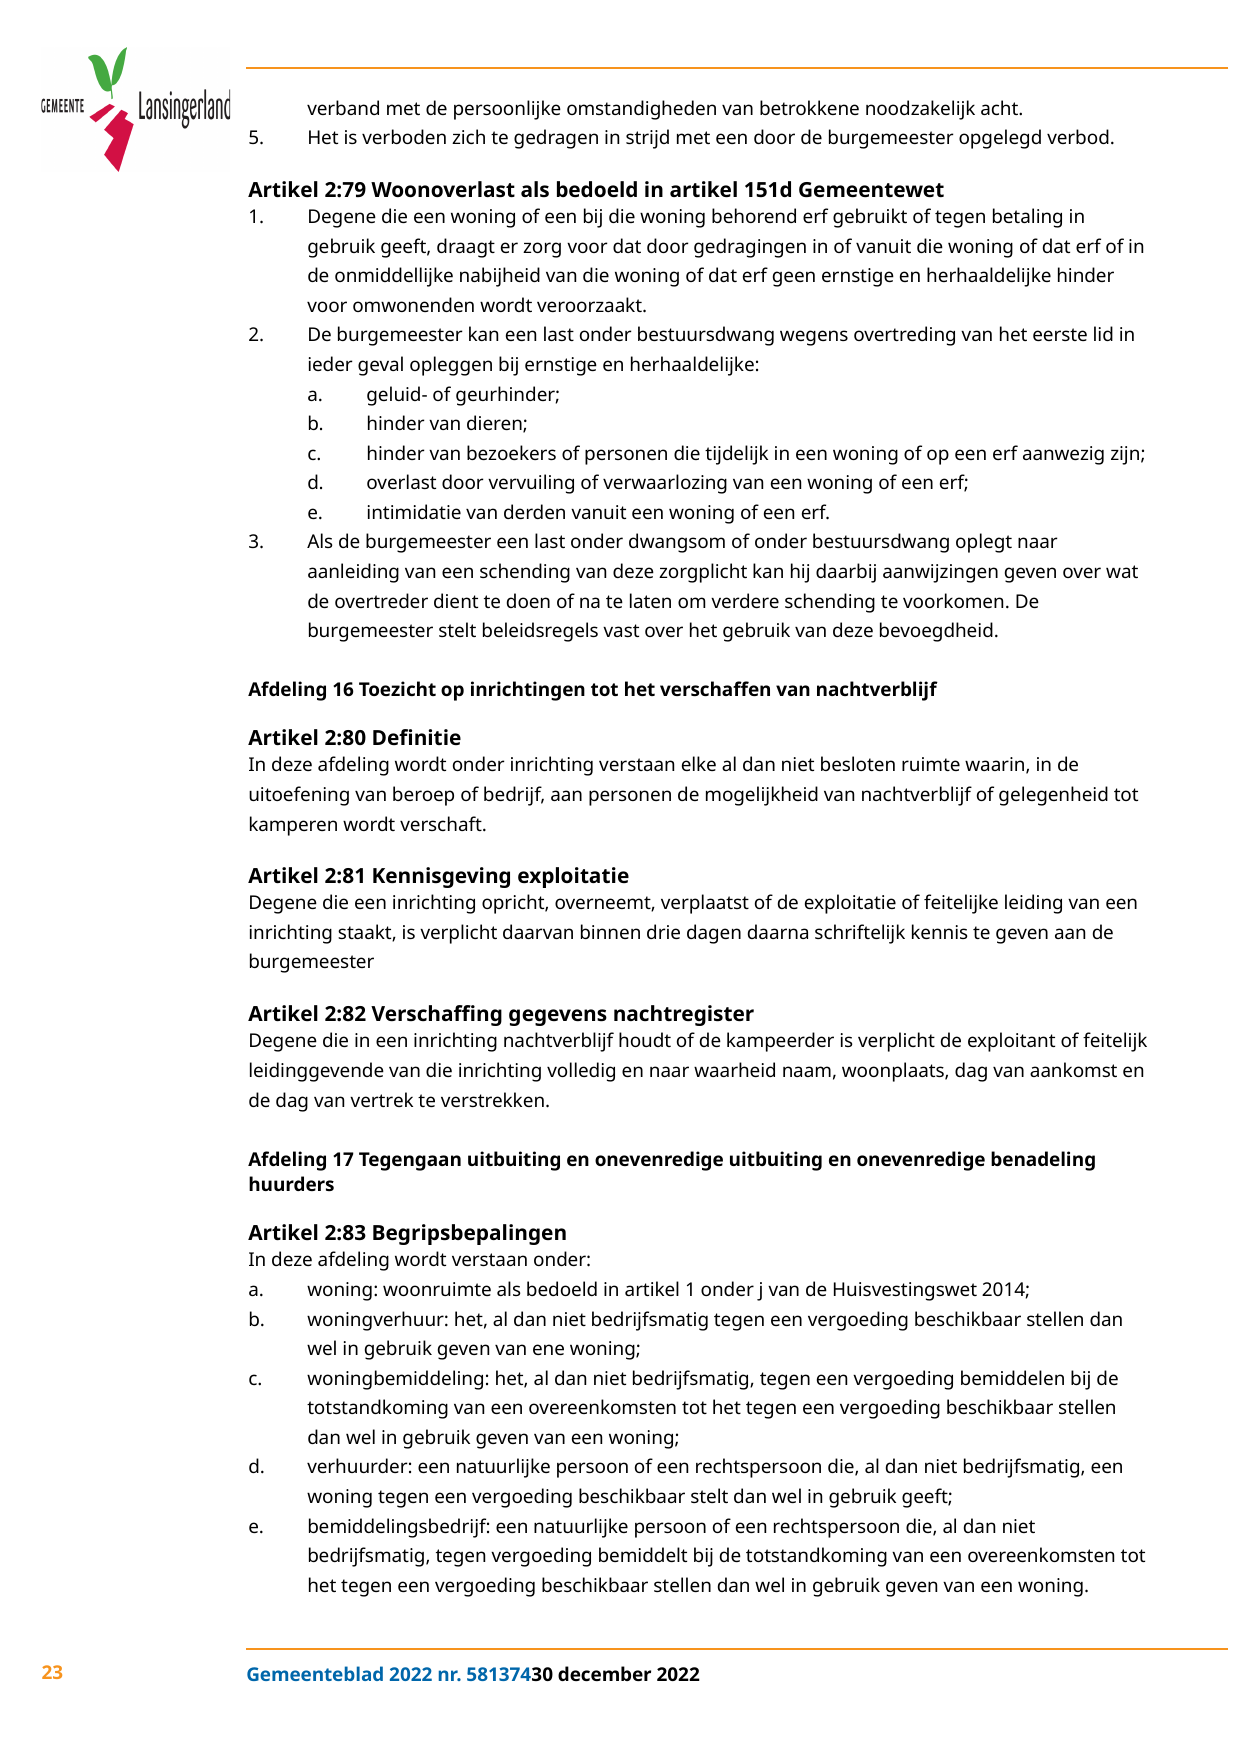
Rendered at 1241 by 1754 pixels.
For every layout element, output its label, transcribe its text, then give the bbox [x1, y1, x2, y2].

text In deze afdeling wordt onder inrichting verstaan elke al dan niet besloten ruimte waarin, in de uitoefening van beroep of bedrijf, aan personen de mogelijkheid van nachtverblijf of gelegenheid tot kamperen wordt verschaft. [248, 752, 1152, 836]
picture [41, 47, 231, 172]
list hinder van dieren; [307, 410, 1152, 436]
text Artikel 2:82 Verschaffing gegevens nachtregister [248, 999, 1152, 1028]
list De burgemeester kan een last onder bestuursdwang wegens overtreding van het eerste lid in ieder geval opleggen bij ernstige en herhaaldelijke: [248, 322, 1152, 377]
list overlast door vervuiling of verwaarlozing van een woning of een erf; [307, 469, 1152, 495]
list Als de burgemeester een last onder dwangsom of onder bestuursdwang oplegt naar aanleiding van een schending van deze zorgplicht kan hij daarbij aanwijzingen geven over wat de overtreder dient te doen of na te laten om verdere schending te voorkomen. De burgemeester stelt beleidsregels vast over het gebruik van deze bevoegdheid. [248, 529, 1152, 643]
text Afdeling 16 Toezicht op inrichtingen tot het verschaffen van nachtverblijf [248, 677, 1152, 702]
list hinder van bezoekers of personen die tijdelijk in een woning of op een erf aanwezig zijn; [307, 440, 1152, 466]
list woningbemiddeling: het, al dan niet bedrijfsmatig, tegen een vergoeding bemiddelen bij de totstandkoming van een overeenkomsten tot het tegen een vergoeding beschikbaar stellen dan wel in gebruik geven van een woning; [248, 1365, 1152, 1450]
list woningverhuur: het, al dan niet bedrijfsmatig tegen een vergoeding beschikbaar stellen dan wel in gebruik geven van ene woning; [248, 1306, 1152, 1361]
list Degene die een woning of een bij die woning behorend erf gebruikt of tegen betaling in gebruik geeft, draagt er zorg voor dat door gedragingen in of vanuit die woning of dat erf of in de onmiddellijke nabijheid van die woning of dat erf geen ernstige en herhaaldelijke hinder voor omwonenden wordt veroorzaakt. [248, 203, 1152, 318]
text Artikel 2:83 Begripsbepalingen [248, 1218, 1152, 1247]
text Artikel 2:81 Kennisgeving exploitatie [248, 861, 1152, 889]
list Het is verboden zich te gedragen in strijd met een door de burgemeester opgelegd verbod. [248, 124, 1152, 150]
text Artikel 2:80 Definitie [248, 723, 1152, 752]
text Degene die in een inrichting nachtverblijf houdt of de kampeerder is verplicht de exploitant of feitelijk leidinggevende van die inrichting volledig en naar waarheid naam, woonplaats, dag van aankomst en de dag van vertrek te verstrekken. [248, 1028, 1152, 1112]
list bemiddelingsbedrijf: een natuurlijke persoon of een rechtspersoon die, al dan niet bedrijfsmatig, tegen vergoeding bemiddelt bij de totstandkoming van een overeenkomsten tot het tegen een vergoeding beschikbaar stellen dan wel in gebruik geven van een woning. [248, 1513, 1152, 1598]
text Artikel 2:79 Woonoverlast als bedoeld in artikel 151d Gemeentewet [248, 175, 1152, 203]
list intimidatie van derden vanuit een woning of een erf. [307, 499, 1152, 525]
text In deze afdeling wordt verstaan onder: [248, 1247, 1152, 1272]
list verhuurder: een natuurlijke persoon of een rechtspersoon die, al dan niet bedrijfsmatig, een woning tegen een vergoeding beschikbaar stelt dan wel in gebruik geeft; [248, 1454, 1152, 1509]
text Afdeling 17 Tegengaan uitbuiting en onevenredige uitbuiting en onevenredige benadeling huurders [248, 1146, 1152, 1197]
list verband met de persoonlijke omstandigheden van betrokkene noodzakelijk acht. [248, 95, 1152, 121]
text Degene die een inrichting opricht, overneemt, verplaatst of de exploitatie of feitelijke leiding van een inrichting staakt, is verplicht daarvan binnen drie dagen daarna schriftelijk kennis te geven aan de burgemeester [248, 889, 1152, 974]
list woning: woonruimte als bedoeld in artikel 1 onder j van de Huisvestingswet 2014; [248, 1276, 1152, 1302]
list geluid- of geurhinder; [307, 381, 1152, 406]
